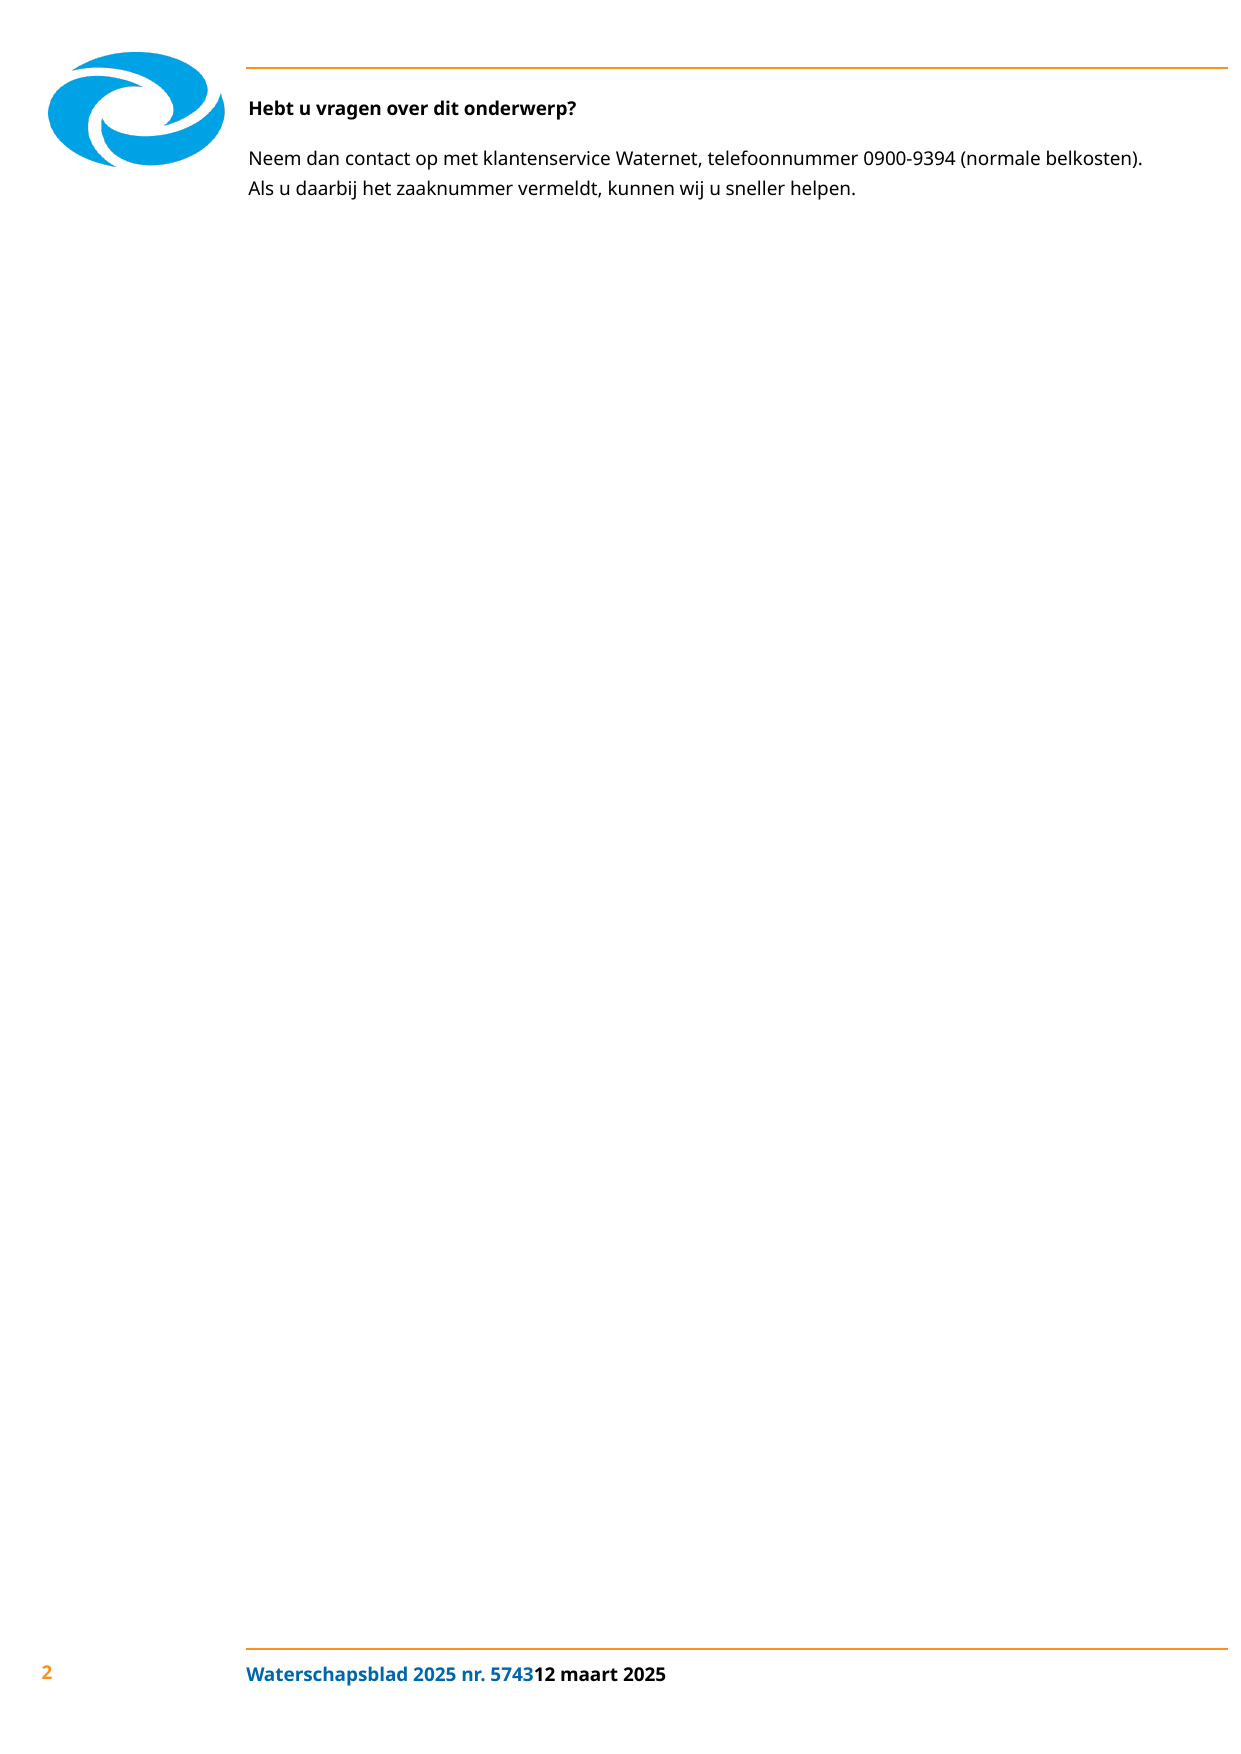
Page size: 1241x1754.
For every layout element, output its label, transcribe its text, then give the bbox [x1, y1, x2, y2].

picture [41, 47, 231, 172]
text Hebt u vragen over dit onderwerp? [248, 95, 1152, 121]
text Neem dan contact op met klantenservice Waternet, telefoonnummer 0900-9394 (normale belkosten). Als u daarbij het zaaknummer vermeldt, kunnen wij u sneller helpen. [248, 145, 1152, 201]
